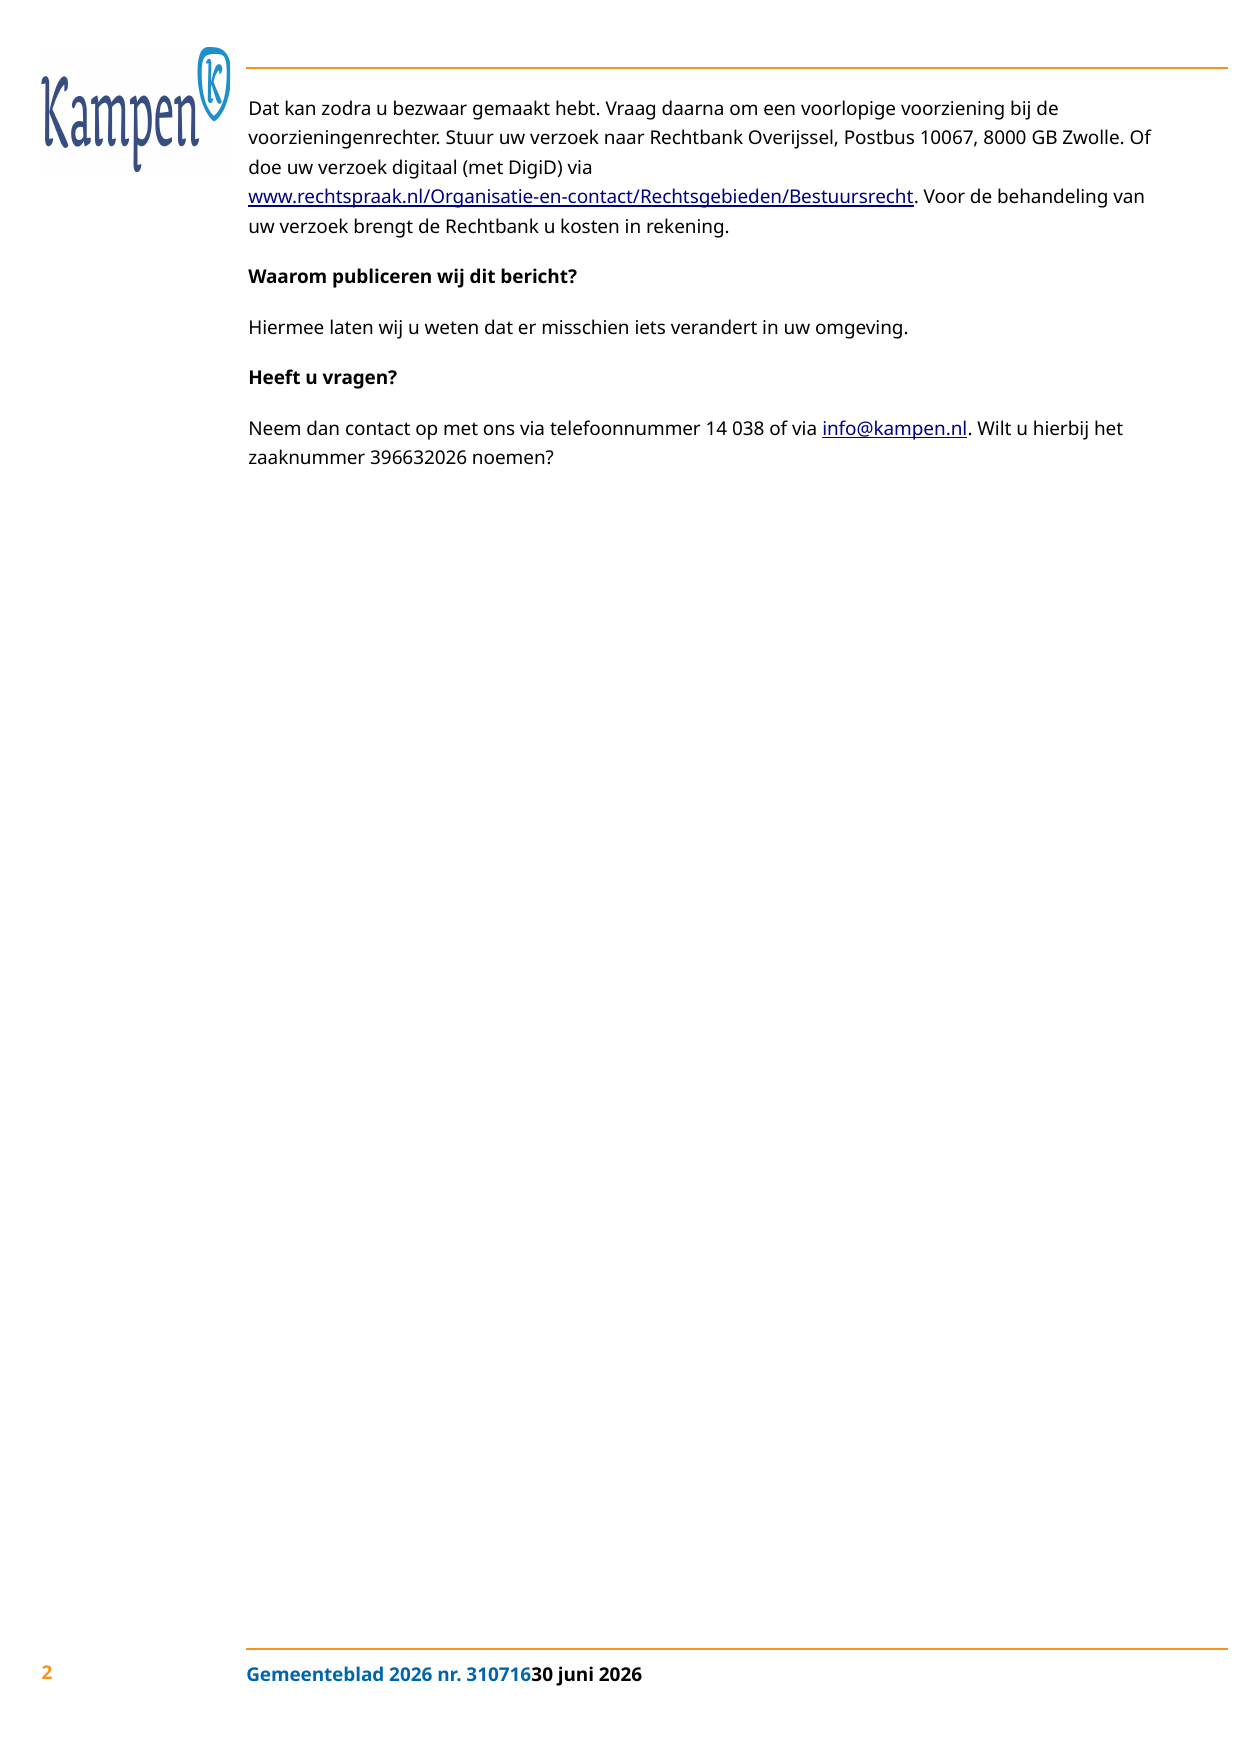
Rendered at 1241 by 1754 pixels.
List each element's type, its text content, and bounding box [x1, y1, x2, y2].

text Waarom publiceren wij dit bericht? [248, 263, 1152, 289]
text Neem dan contact op met ons via telefoonnummer 14 038 of via info@kampen.nl. Wilt u hierbij het zaaknummer 396632026 noemen? [248, 415, 1152, 470]
text Heeft u vragen? [248, 364, 1152, 390]
picture [41, 47, 231, 172]
text Dat kan zodra u bezwaar gemaakt hebt. Vraag daarna om een voorlopige voorziening bij de voorzieningenrechter. Stuur uw verzoek naar Rechtbank Overijssel, Postbus 10067, 8000 GB Zwolle. Of doe uw verzoek digitaal (met DigiD) via www.rechtspraak.nl/Organisatie-en-contact/Rechtsgebieden/Bestuursrecht. Voor de behandeling van uw verzoek brengt de Rechtbank u kosten in rekening. [248, 95, 1152, 239]
text Hiermee laten wij u weten dat er misschien iets verandert in uw omgeving. [248, 314, 1152, 340]
